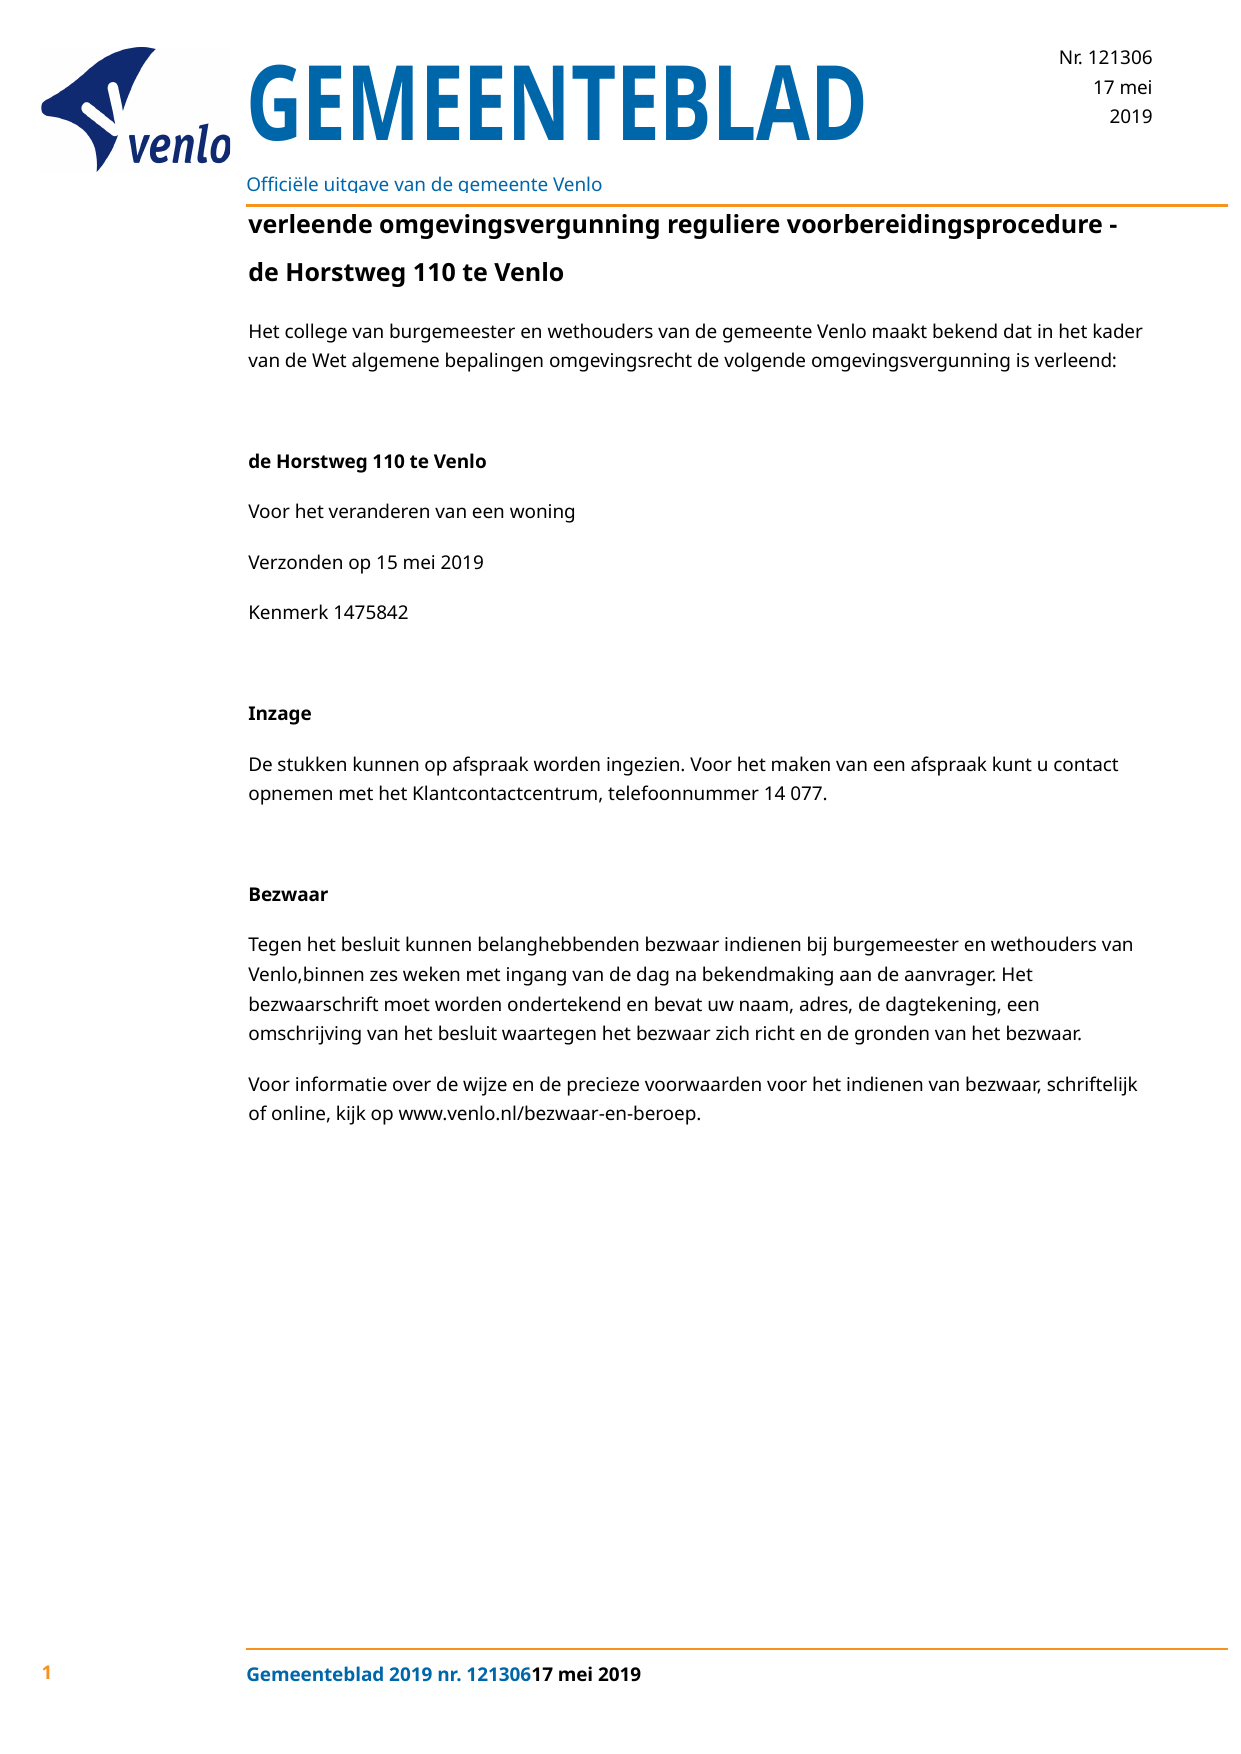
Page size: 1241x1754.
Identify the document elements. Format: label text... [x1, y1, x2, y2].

text Voor het veranderen van een woning [248, 499, 1152, 524]
text Voor informatie over de wijze en de precieze voorwaarden voor het indienen van bezwaar, schriftelijk of online, kijk op www.venlo.nl/bezwaar-en-beroep. [248, 1071, 1152, 1126]
picture [41, 47, 231, 172]
text de Horstweg 110 te Venlo [248, 448, 1152, 474]
text Kenmerk 1475842 [248, 599, 1152, 625]
text Tegen het besluit kunnen belanghebbenden bezwaar indienen bij burgemeester en wethouders van Venlo,binnen zes weken met ingang van de dag na bekendmaking aan de aanvrager. Het bezwaarschrift moet worden ondertekend en bevat uw naam, adres, de dagtekening, een omschrijving van het besluit waartegen het bezwaar zich richt en de gronden van het bezwaar. [248, 932, 1152, 1046]
text De stukken kunnen op afspraak worden ingezien. Voor het maken van een afspraak kunt u contact opnemen met het Klantcontactcentrum, telefoonnummer 14 077. [248, 751, 1152, 806]
text Het college van burgemeester en wethouders van de gemeente Venlo maakt bekend dat in het kader van de Wet algemene bepalingen omgevingsrecht de volgende omgevingsvergunning is verleend: [248, 318, 1152, 373]
text Verzonden op 15 mei 2019 [248, 549, 1152, 575]
text Bezwaar [248, 881, 1152, 907]
text Inzage [248, 700, 1152, 726]
text verleende omgevingsvergunning reguliere voorbereidingsprocedure - de Horstweg 110 te Venlo [248, 207, 1152, 288]
